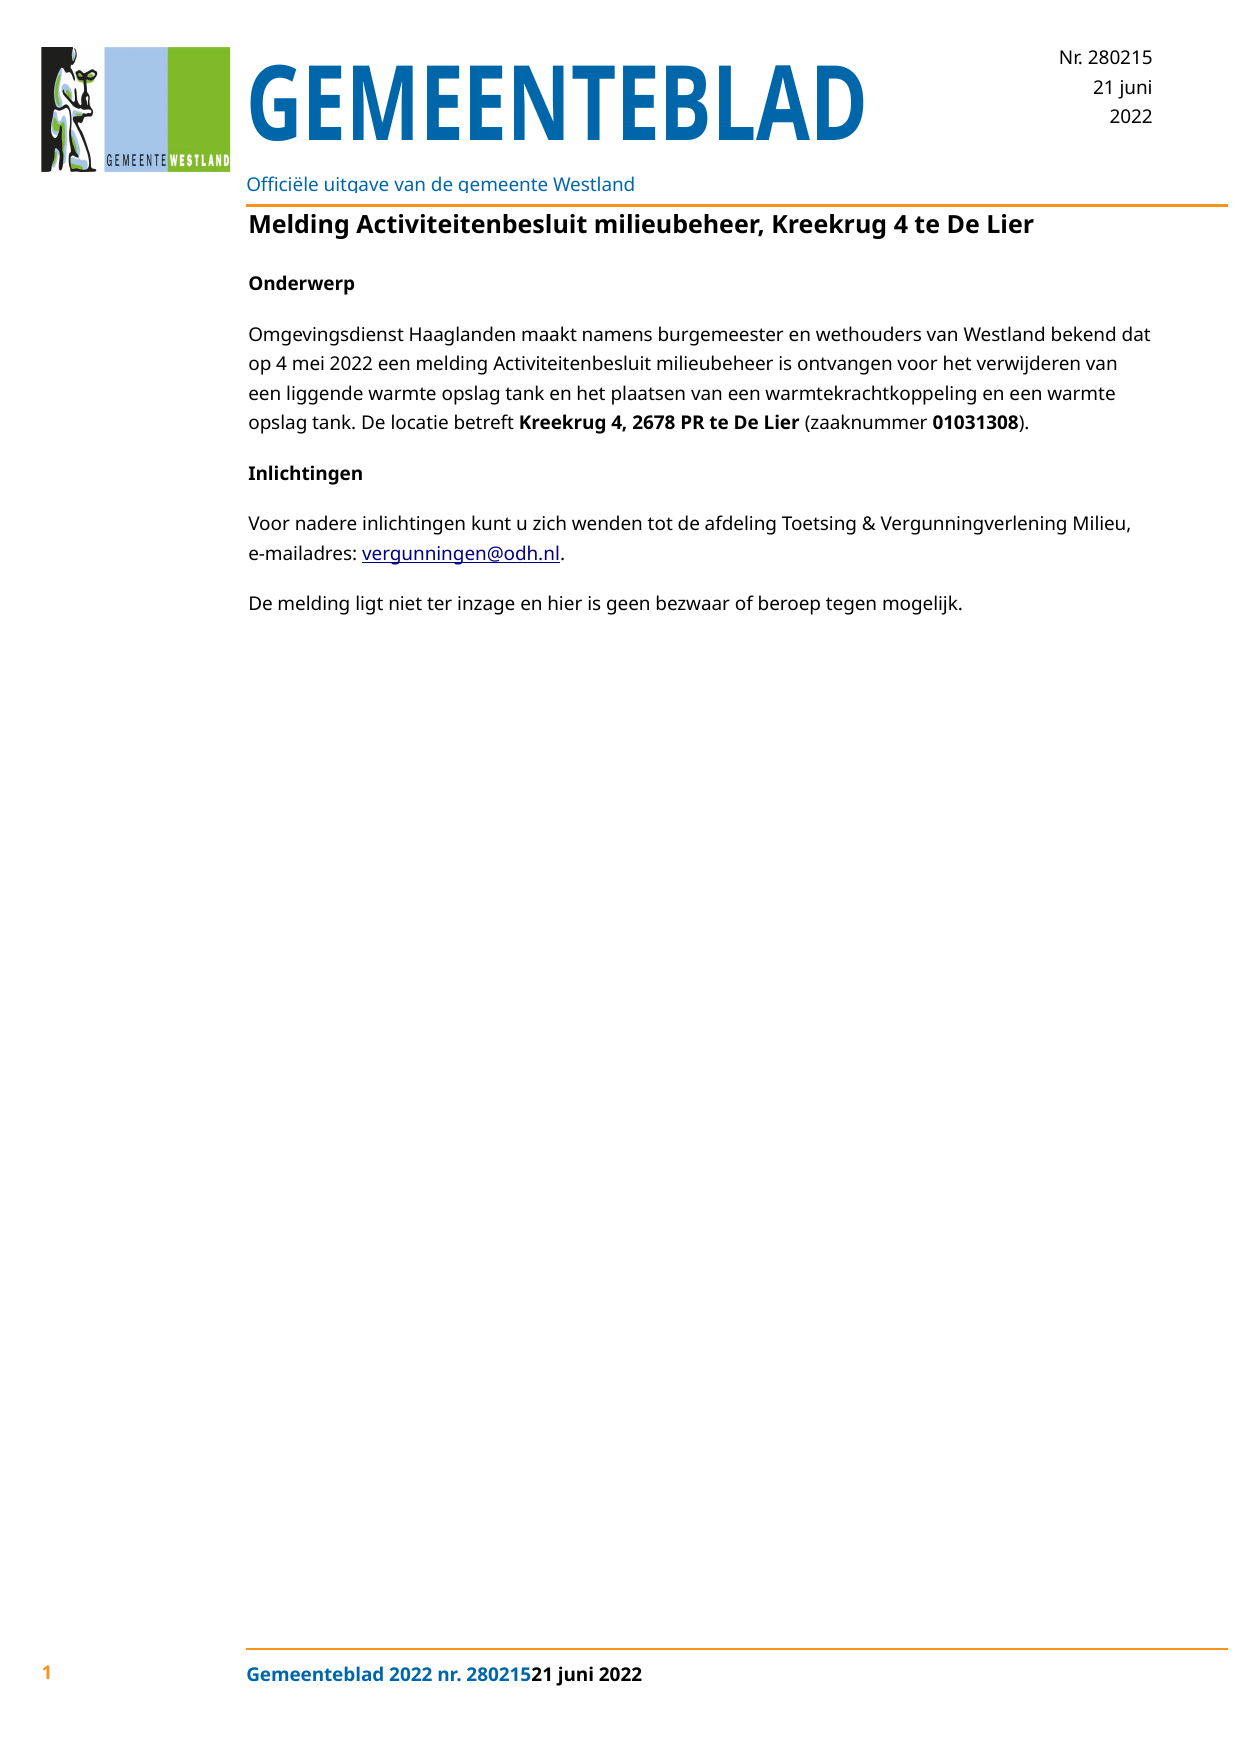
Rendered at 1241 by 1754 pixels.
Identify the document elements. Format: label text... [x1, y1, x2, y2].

text Omgevingsdienst Haaglanden maakt namens burgemeester en wethouders van Westland bekend dat op 4 mei 2022 een melding Activiteitenbesluit milieubeheer is ontvangen voor het verwijderen van een liggende warmte opslag tank en het plaatsen van een warmtekrachtkoppeling en een warmte opslag tank. De locatie betreft Kreekrug 4, 2678 PR te De Lier (zaaknummer 01031308). [248, 321, 1152, 435]
text Inlichtingen [248, 460, 1152, 486]
text Melding Activiteitenbesluit milieubeheer, Kreekrug 4 te De Lier [248, 207, 1152, 241]
text De melding ligt niet ter inzage en hier is geen bezwaar of beroep tegen mogelijk. [248, 590, 1152, 616]
picture [41, 47, 231, 172]
text Voor nadere inlichtingen kunt u zich wenden tot de afdeling Toetsing & Vergunningverlening Milieu, e-mailadres: vergunningen@odh.nl. [248, 510, 1152, 566]
text Onderwerp [248, 270, 1152, 296]
